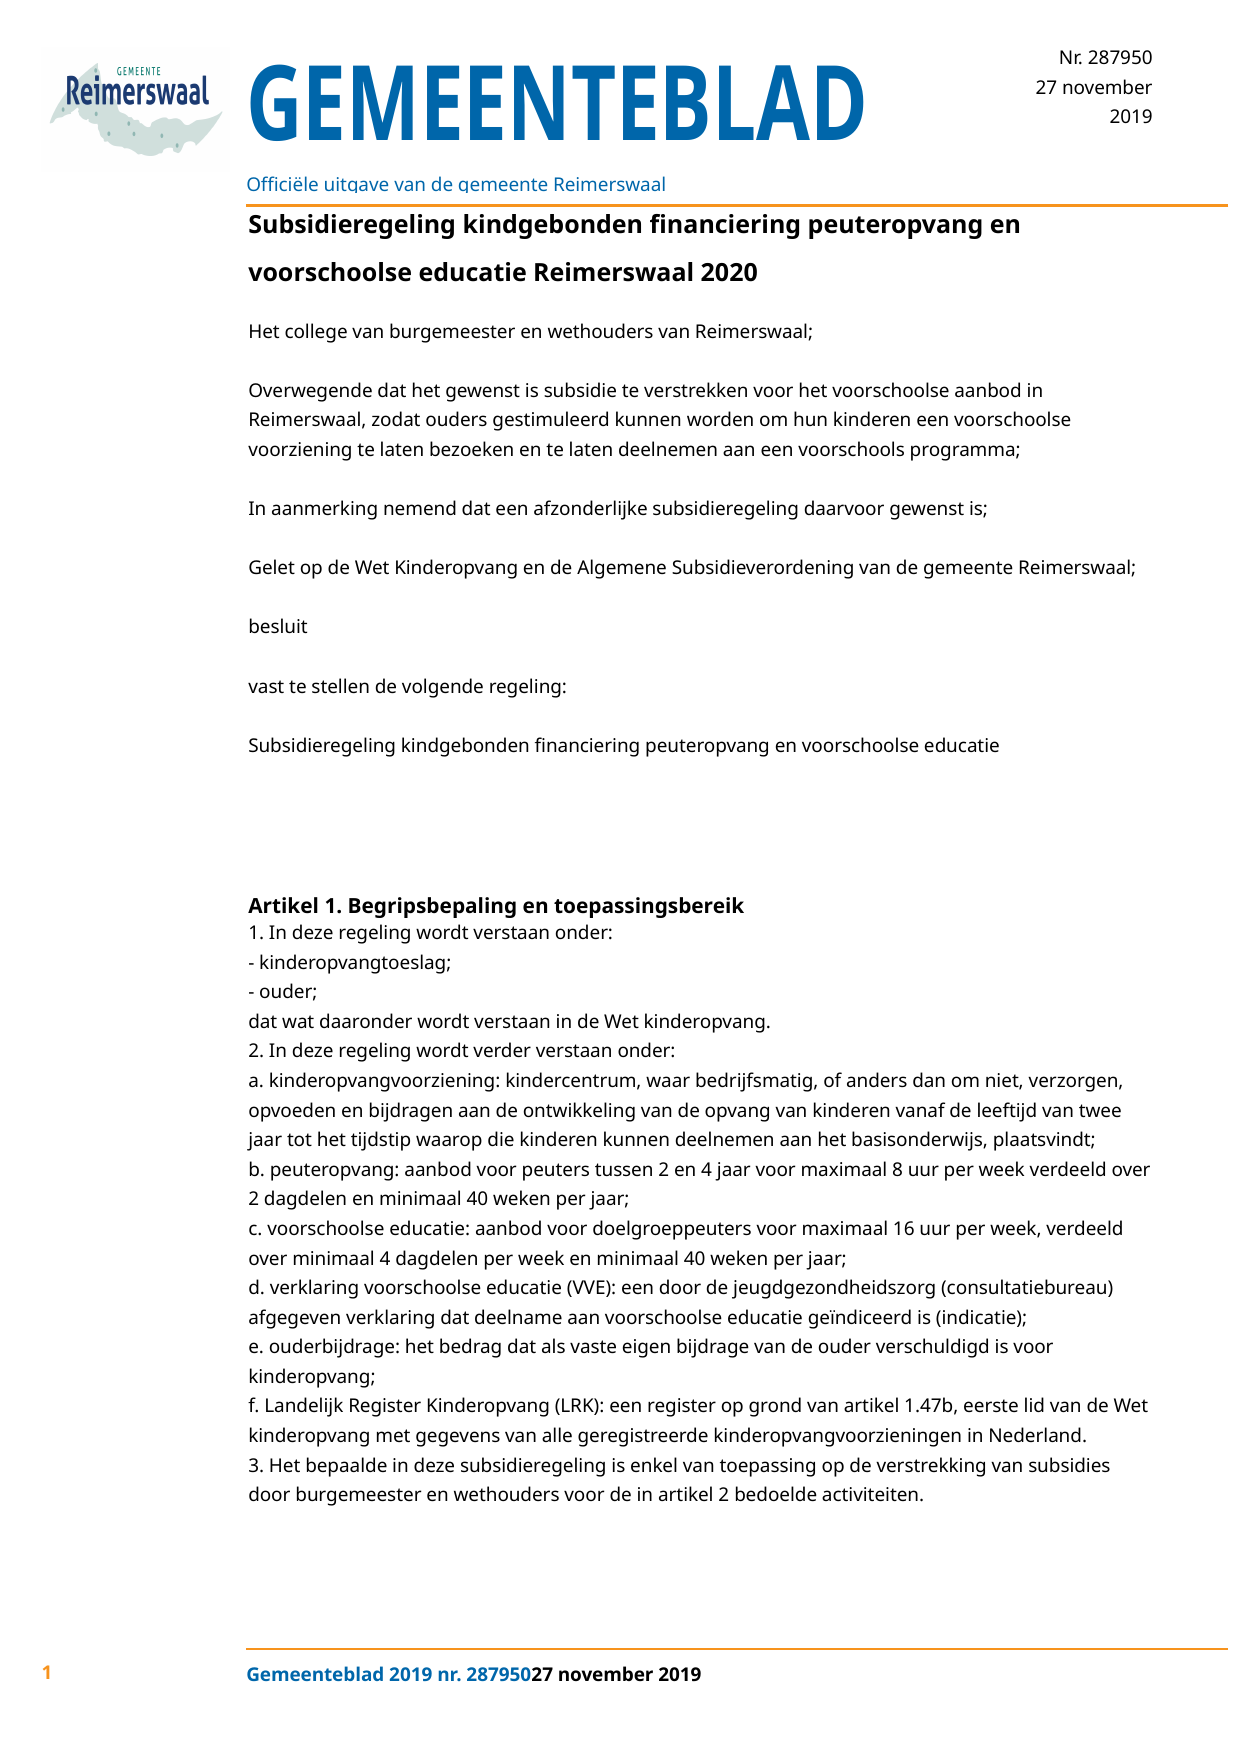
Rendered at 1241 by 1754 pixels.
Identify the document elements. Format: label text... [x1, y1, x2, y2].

text Gelet op de Wet Kinderopvang en de Algemene Subsidieverordening van de gemeente Reimerswaal; [248, 554, 1152, 580]
text - kinderopvangtoeslag; [248, 949, 1152, 975]
text Overwegende dat het gewenst is subsidie te verstrekken voor het voorschoolse aanbod in Reimerswaal, zodat ouders gestimuleerd kunnen worden om hun kinderen een voorschoolse voorziening te laten bezoeken en te laten deelnemen aan een voorschools programma; [248, 377, 1152, 462]
text Subsidieregeling kindgebonden financiering peuteropvang en voorschoolse educatie Reimerswaal 2020 [248, 207, 1152, 288]
text besluit [248, 614, 1152, 639]
text 1. In deze regeling wordt verstaan onder: [248, 919, 1152, 945]
text 3. Het bepaalde in deze subsidieregeling is enkel van toepassing op de verstrekking van subsidies door burgemeester en wethouders voor de in artikel 2 bedoelde activiteiten. [248, 1452, 1152, 1507]
text a. kinderopvangvoorziening: kindercentrum, waar bedrijfsmatig, of anders dan om niet, verzorgen, opvoeden en bijdragen aan de ontwikkeling van de opvang van kinderen vanaf de leeftijd van twee jaar tot het tijdstip waarop die kinderen kunnen deelnemen aan het basisonderwijs, plaatsvindt; [248, 1067, 1152, 1152]
text Het college van burgemeester en wethouders van Reimerswaal; [248, 318, 1152, 344]
text dat wat daaronder wordt verstaan in de Wet kinderopvang. [248, 1008, 1152, 1034]
text vast te stellen de volgende regeling: [248, 673, 1152, 699]
text In aanmerking nemend dat een afzonderlijke subsidieregeling daarvoor gewenst is; [248, 495, 1152, 521]
picture [41, 47, 231, 172]
text c. voorschoolse educatie: aanbod voor doelgroeppeuters voor maximaal 16 uur per week, verdeeld over minimaal 4 dagdelen per week en minimaal 40 weken per jaar; [248, 1215, 1152, 1271]
text Artikel 1. Begripsbepaling en toepassingsbereik [248, 891, 1152, 919]
text d. verklaring voorschoolse educatie (VVE): een door de jeugdgezondheidszorg (consultatiebureau) afgegeven verklaring dat deelname aan voorschoolse educatie geïndiceerd is (indicatie); [248, 1274, 1152, 1330]
text e. ouderbijdrage: het bedrag dat als vaste eigen bijdrage van de ouder verschuldigd is voor kinderopvang; [248, 1333, 1152, 1389]
text Subsidieregeling kindgebonden financiering peuteropvang en voorschoolse educatie [248, 732, 1152, 758]
text b. peuteropvang: aanbod voor peuters tussen 2 en 4 jaar voor maximaal 8 uur per week verdeeld over 2 dagdelen en minimaal 40 weken per jaar; [248, 1156, 1152, 1211]
text f. Landelijk Register Kinderopvang (LRK): een register op grond van artikel 1.47b, eerste lid van de Wet kinderopvang met gegevens van alle geregistreerde kinderopvangvoorzieningen in Nederland. [248, 1393, 1152, 1448]
text - ouder; [248, 978, 1152, 1004]
text 2. In deze regeling wordt verder verstaan onder: [248, 1038, 1152, 1063]
